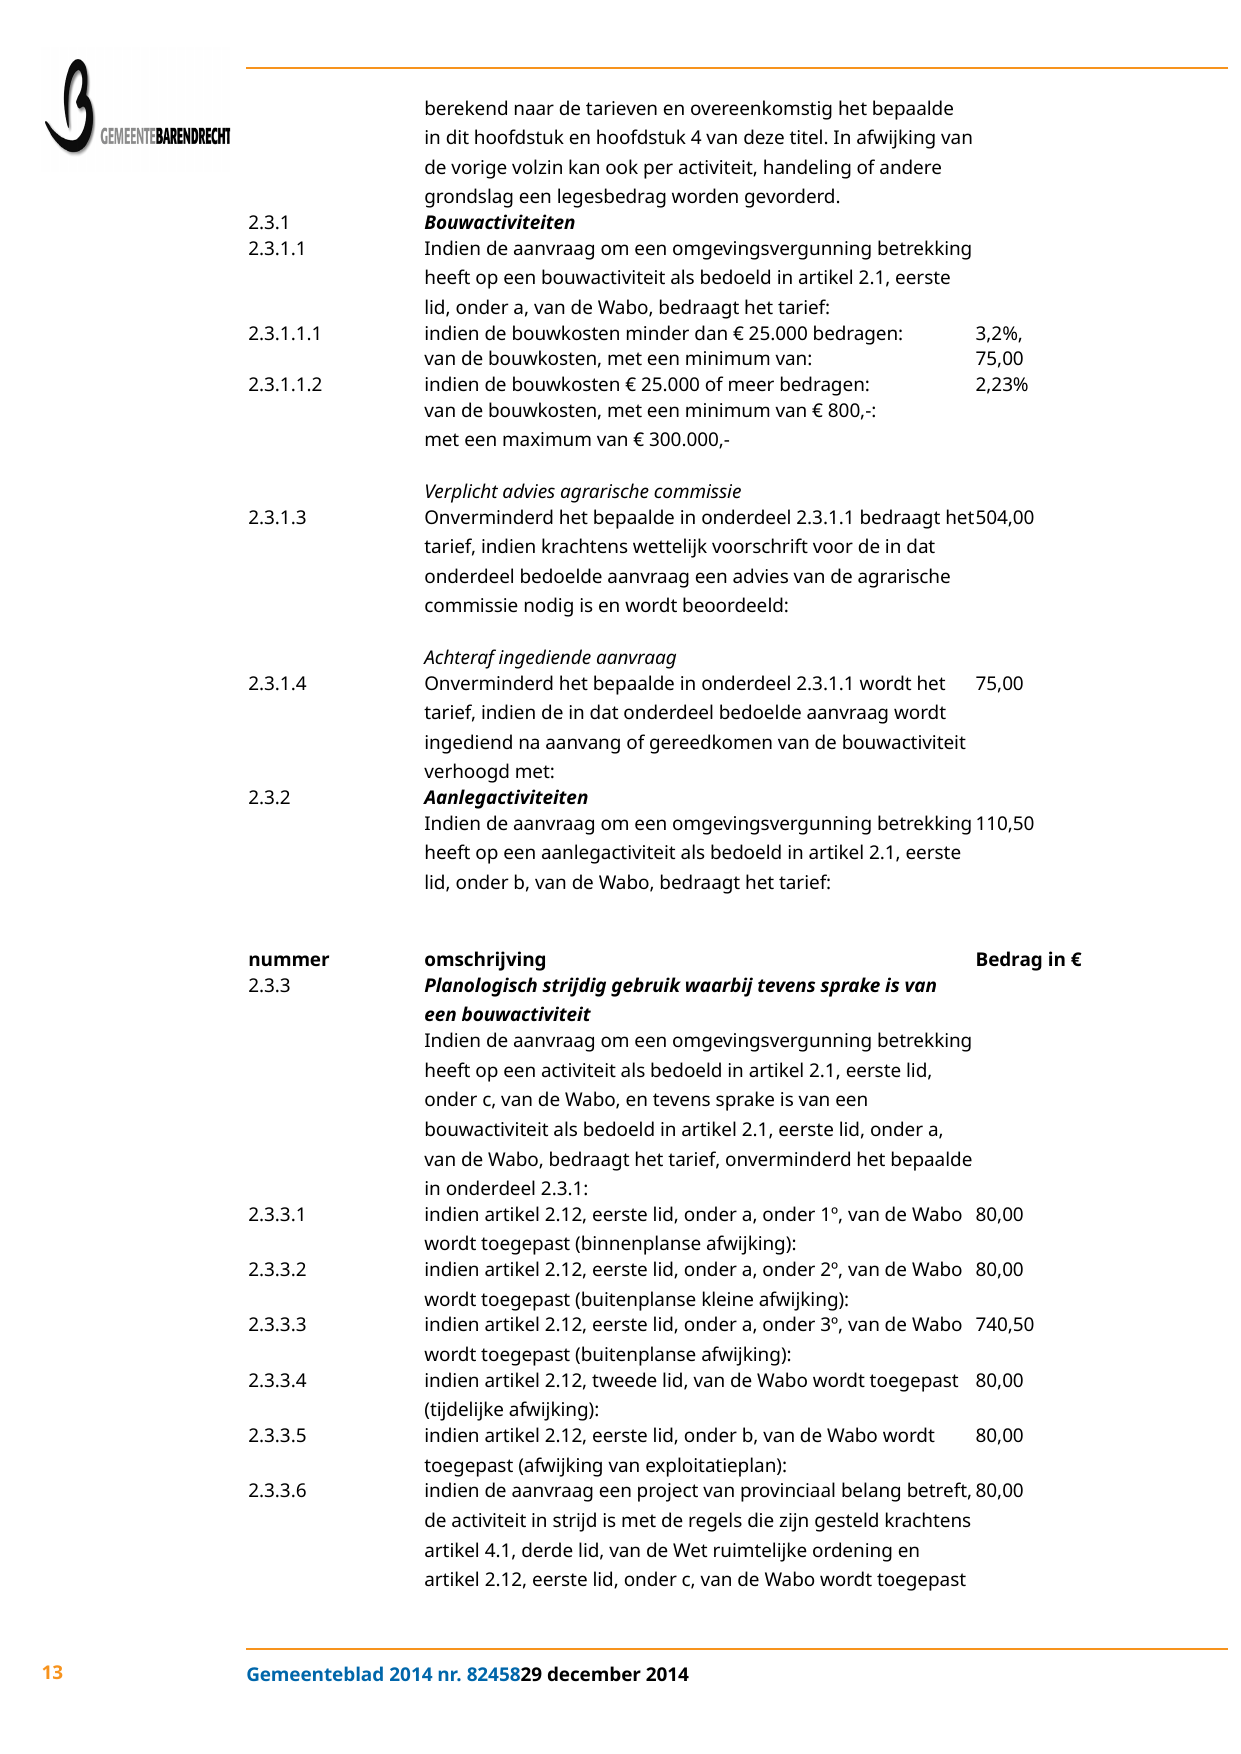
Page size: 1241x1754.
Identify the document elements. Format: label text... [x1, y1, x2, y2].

table_cell [248, 1028, 424, 1201]
table_cell Onverminderd het bepaalde in onderdeel 2.3.1.1 wordt het tarief, indien de in dat onderdeel bedoelde aanvraag wordt ingediend na aanvang of gereedkomen van de bouwactiviteit verhoogd met: [424, 670, 975, 784]
table_cell [248, 478, 424, 504]
table_cell [248, 346, 424, 371]
table_cell indien artikel 2.12, eerste lid, onder a, onder 3º, van de Wabo wordt toegepast (buitenplanse afwijking): [424, 1312, 975, 1367]
table_cell [975, 618, 1152, 644]
table_cell 2.3.3.1 [248, 1201, 424, 1256]
table_cell 2.3.1 [248, 209, 424, 235]
picture [41, 47, 231, 172]
table_cell Aanlegactiviteiten [424, 784, 975, 810]
table_cell Indien de aanvraag om een omgevingsvergunning betrekking heeft op een bouwactiviteit als bedoeld in artikel 2.1, eerste lid, onder a, van de Wabo, bedraagt het tarief: [424, 235, 975, 320]
table_cell [248, 95, 424, 209]
table_cell 2.3.3.4 [248, 1367, 424, 1422]
table_cell Verplicht advies agrarische commissie [424, 478, 975, 504]
table_cell [248, 397, 424, 452]
table_cell indien artikel 2.12, eerste lid, onder a, onder 2º, van de Wabo wordt toegepast (buitenplanse kleine afwijking): [424, 1256, 975, 1312]
table_cell Onverminderd het bepaalde in onderdeel 2.3.1.1 bedraagt het tarief, indien krachtens wettelijk voorschrift voor de in dat onderdeel bedoelde aanvraag een advies van de agrarische commissie nodig is en wordt beoordeeld: [424, 504, 975, 618]
table_cell 2.3.3.3 [248, 1312, 424, 1367]
table_cell [248, 810, 424, 895]
table_cell [975, 397, 1152, 452]
table_cell 504,00 [975, 504, 1152, 618]
table_cell 2,23% [975, 371, 1152, 397]
table_cell 2.3.3 [248, 972, 424, 1027]
table_cell [975, 95, 1152, 209]
table_cell 2.3.3.2 [248, 1256, 424, 1312]
table_cell 2.3.1.1 [248, 235, 424, 320]
table_cell indien de aanvraag een project van provinciaal belang betreft, de activiteit in strijd is met de regels die zijn gesteld krachtens artikel 4.1, derde lid, van de Wet ruimtelijke ordening en artikel 2.12, eerste lid, onder c, van de Wabo wordt toegepast [424, 1478, 975, 1592]
table_cell 2.3.1.4 [248, 670, 424, 784]
table_cell 2.3.2 [248, 784, 424, 810]
table_cell indien artikel 2.12, tweede lid, van de Wabo wordt toegepast (tijdelijke afwijking): [424, 1367, 975, 1422]
table_cell indien artikel 2.12, eerste lid, onder b, van de Wabo wordt toegepast (afwijking van exploitatieplan): [424, 1422, 975, 1478]
table_cell [975, 784, 1152, 810]
table_cell [975, 453, 1152, 478]
table_cell van de bouwkosten, met een minimum van € 800,-: met een maximum van € 300.000,- [424, 397, 975, 452]
table_cell 80,00 [975, 1201, 1152, 1256]
table_cell [248, 618, 424, 644]
table_cell 75,00 [975, 346, 1152, 371]
table_cell [975, 478, 1152, 504]
table_cell 3,2%, [975, 320, 1152, 346]
table_cell 2.3.1.1.2 [248, 371, 424, 397]
table_cell van de bouwkosten, met een minimum van: [424, 346, 975, 371]
table_cell 80,00 [975, 1367, 1152, 1422]
table_cell 80,00 [975, 1422, 1152, 1478]
table_cell 2.3.1.1.1 [248, 320, 424, 346]
table_cell Bouwactiviteiten [424, 209, 975, 235]
table_cell indien de bouwkosten € 25.000 of meer bedragen: [424, 371, 975, 397]
table_cell indien de bouwkosten minder dan € 25.000 bedragen: [424, 320, 975, 346]
table_cell Planologisch strijdig gebruik waarbij tevens sprake is van een bouwactiviteit [424, 972, 975, 1027]
table_cell 110,50 [975, 810, 1152, 895]
table_cell 75,00 [975, 670, 1152, 784]
table_cell [248, 644, 424, 670]
table_cell 80,00 [975, 1478, 1152, 1592]
table_cell 2.3.3.5 [248, 1422, 424, 1478]
table_header omschrijving [424, 946, 975, 972]
table_cell Achteraf ingediende aanvraag [424, 644, 975, 670]
table_cell [975, 235, 1152, 320]
table_cell [248, 453, 424, 478]
table_cell berekend naar de tarieven en overeenkomstig het bepaalde in dit hoofdstuk en hoofdstuk 4 van deze titel. In afwijking van de vorige volzin kan ook per activiteit, handeling of andere grondslag een legesbedrag worden gevorderd. [424, 95, 975, 209]
table_header nummer [248, 946, 424, 972]
table_header Bedrag in € [975, 946, 1152, 972]
table_cell [975, 972, 1152, 1027]
table_cell 740,50 [975, 1312, 1152, 1367]
table_cell indien artikel 2.12, eerste lid, onder a, onder 1º, van de Wabo wordt toegepast (binnenplanse afwijking): [424, 1201, 975, 1256]
table_cell Indien de aanvraag om een omgevingsvergunning betrekking heeft op een aanlegactiviteit als bedoeld in artikel 2.1, eerste lid, onder b, van de Wabo, bedraagt het tarief: [424, 810, 975, 895]
table_cell [975, 209, 1152, 235]
table_cell [975, 1028, 1152, 1201]
table_cell 2.3.3.6 [248, 1478, 424, 1592]
table_cell 2.3.1.3 [248, 504, 424, 618]
table_cell [424, 618, 975, 644]
table_cell [424, 453, 975, 478]
table_cell 80,00 [975, 1256, 1152, 1312]
table_cell [975, 644, 1152, 670]
table_cell Indien de aanvraag om een omgevingsvergunning betrekking heeft op een activiteit als bedoeld in artikel 2.1, eerste lid, onder c, van de Wabo, en tevens sprake is van een bouwactiviteit als bedoeld in artikel 2.1, eerste lid, onder a, van de Wabo, bedraagt het tarief, onverminderd het bepaalde in onderdeel 2.3.1: [424, 1028, 975, 1201]
